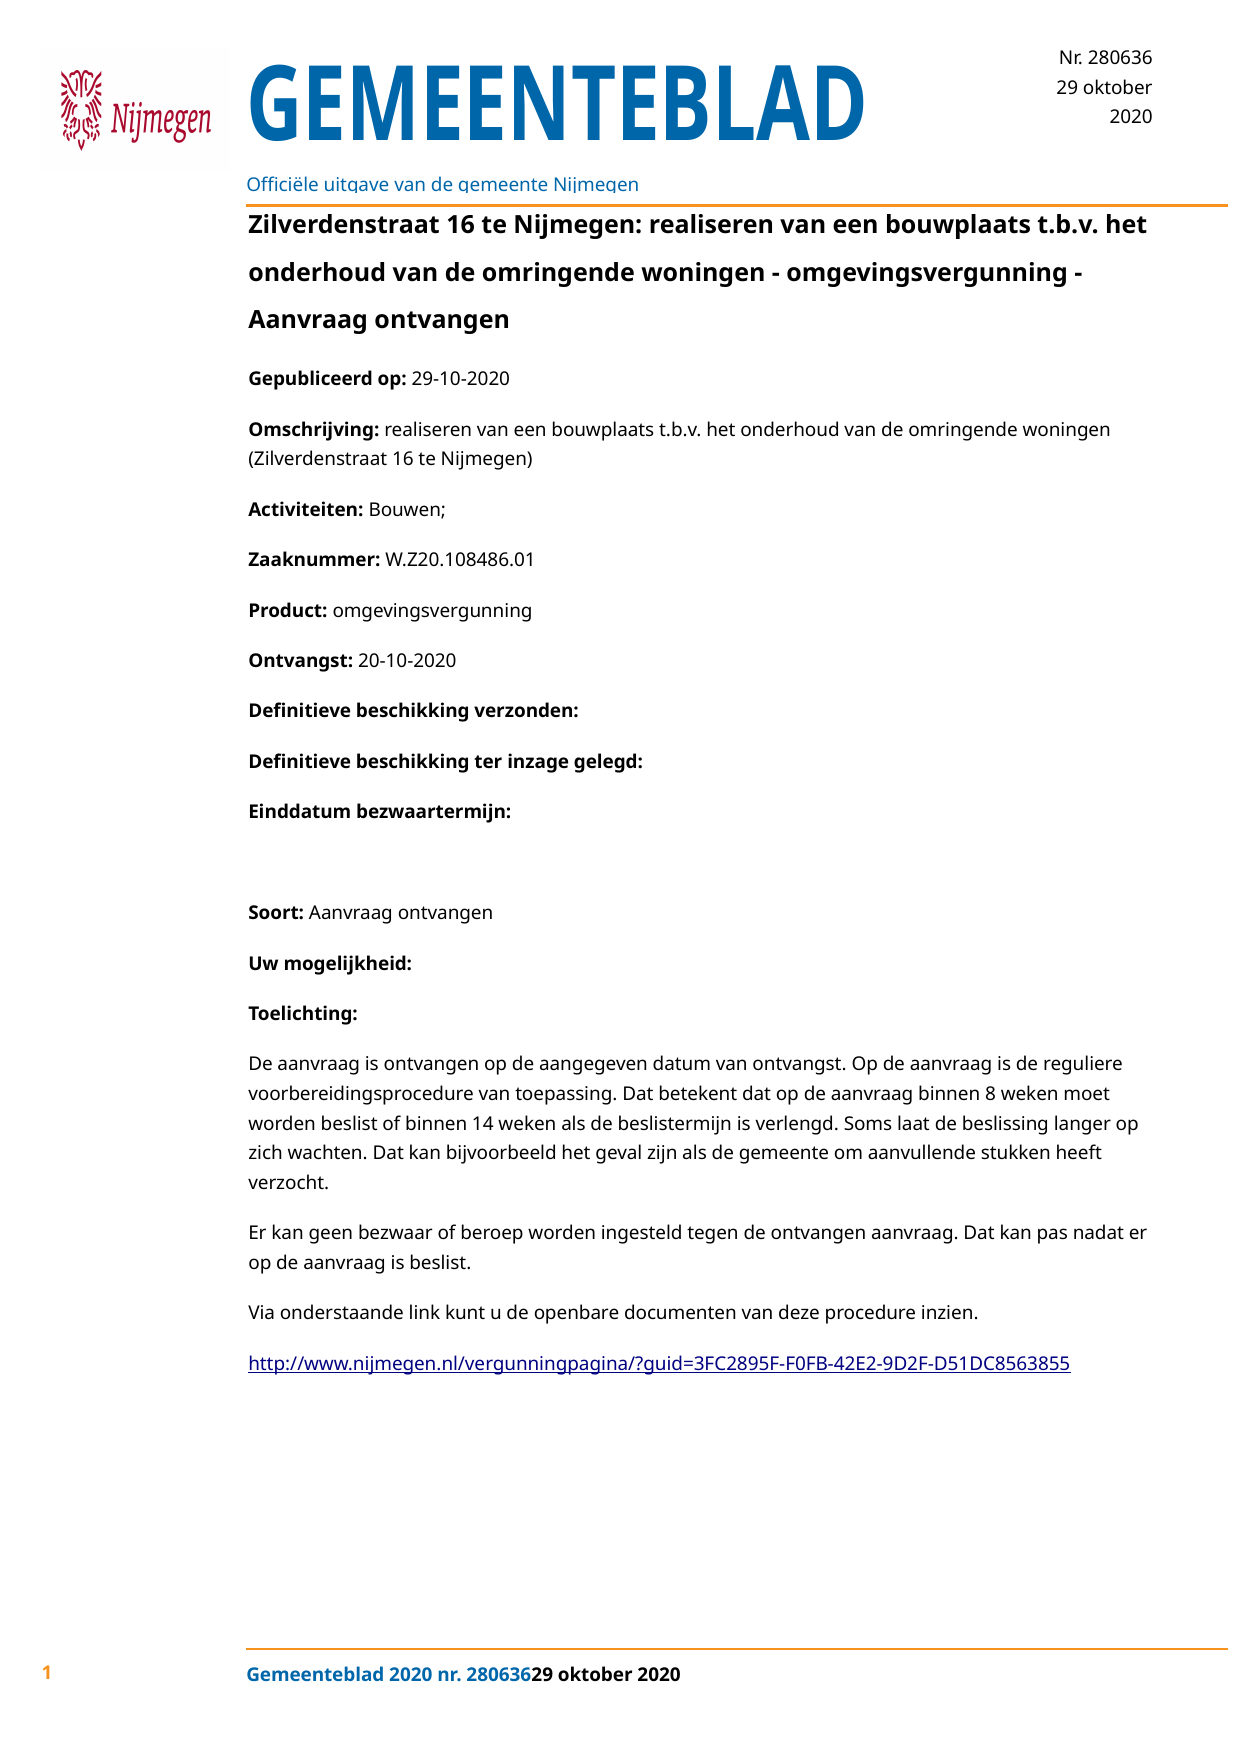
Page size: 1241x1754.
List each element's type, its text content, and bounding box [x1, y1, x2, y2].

text Zaaknummer: W.Z20.108486.01 [248, 546, 1152, 572]
text Soort: Aanvraag ontvangen [248, 899, 1152, 925]
text Einddatum bezwaartermijn: [248, 798, 1152, 824]
text Ontvangst: 20-10-2020 [248, 647, 1152, 673]
text Toelichting: [248, 1000, 1152, 1026]
text Uw mogelijkheid: [248, 950, 1152, 975]
text Activiteiten: Bouwen; [248, 496, 1152, 522]
text Product: omgevingsvergunning [248, 597, 1152, 622]
text Omschrijving: realiseren van een bouwplaats t.b.v. het onderhoud van de omringende woningen (Zilverdenstraat 16 te Nijmegen) [248, 416, 1152, 471]
text Via onderstaande link kunt u de openbare documenten van deze procedure inzien. [248, 1299, 1152, 1325]
text Gepubliceerd op: 29-10-2020 [248, 366, 1152, 391]
text Definitieve beschikking ter inzage gelegd: [248, 748, 1152, 774]
text De aanvraag is ontvangen op de aangegeven datum van ontvangst. Op de aanvraag is de reguliere voorbereidingsprocedure van toepassing. Dat betekent dat op de aanvraag binnen 8 weken moet worden beslist of binnen 14 weken als de beslistermijn is verlengd. Soms laat de beslissing langer op zich wachten. Dat kan bijvoorbeeld het geval zijn als de gemeente om aanvullende stukken heeft verzocht. [248, 1051, 1152, 1194]
text http://www.nijmegen.nl/vergunningpagina/?guid=3FC2895F-F0FB-42E2-9D2F-D51DC8563855 [248, 1350, 1152, 1375]
text Er kan geen bezwaar of beroep worden ingesteld tegen de ontvangen aanvraag. Dat kan pas nadat er op de aanvraag is beslist. [248, 1219, 1152, 1274]
text Definitieve beschikking verzonden: [248, 698, 1152, 723]
picture [41, 47, 231, 172]
text Zilverdenstraat 16 te Nijmegen: realiseren van een bouwplaats t.b.v. het onderhoud van de omringende woningen - omgevingsvergunning - Aanvraag ontvangen [248, 207, 1152, 336]
